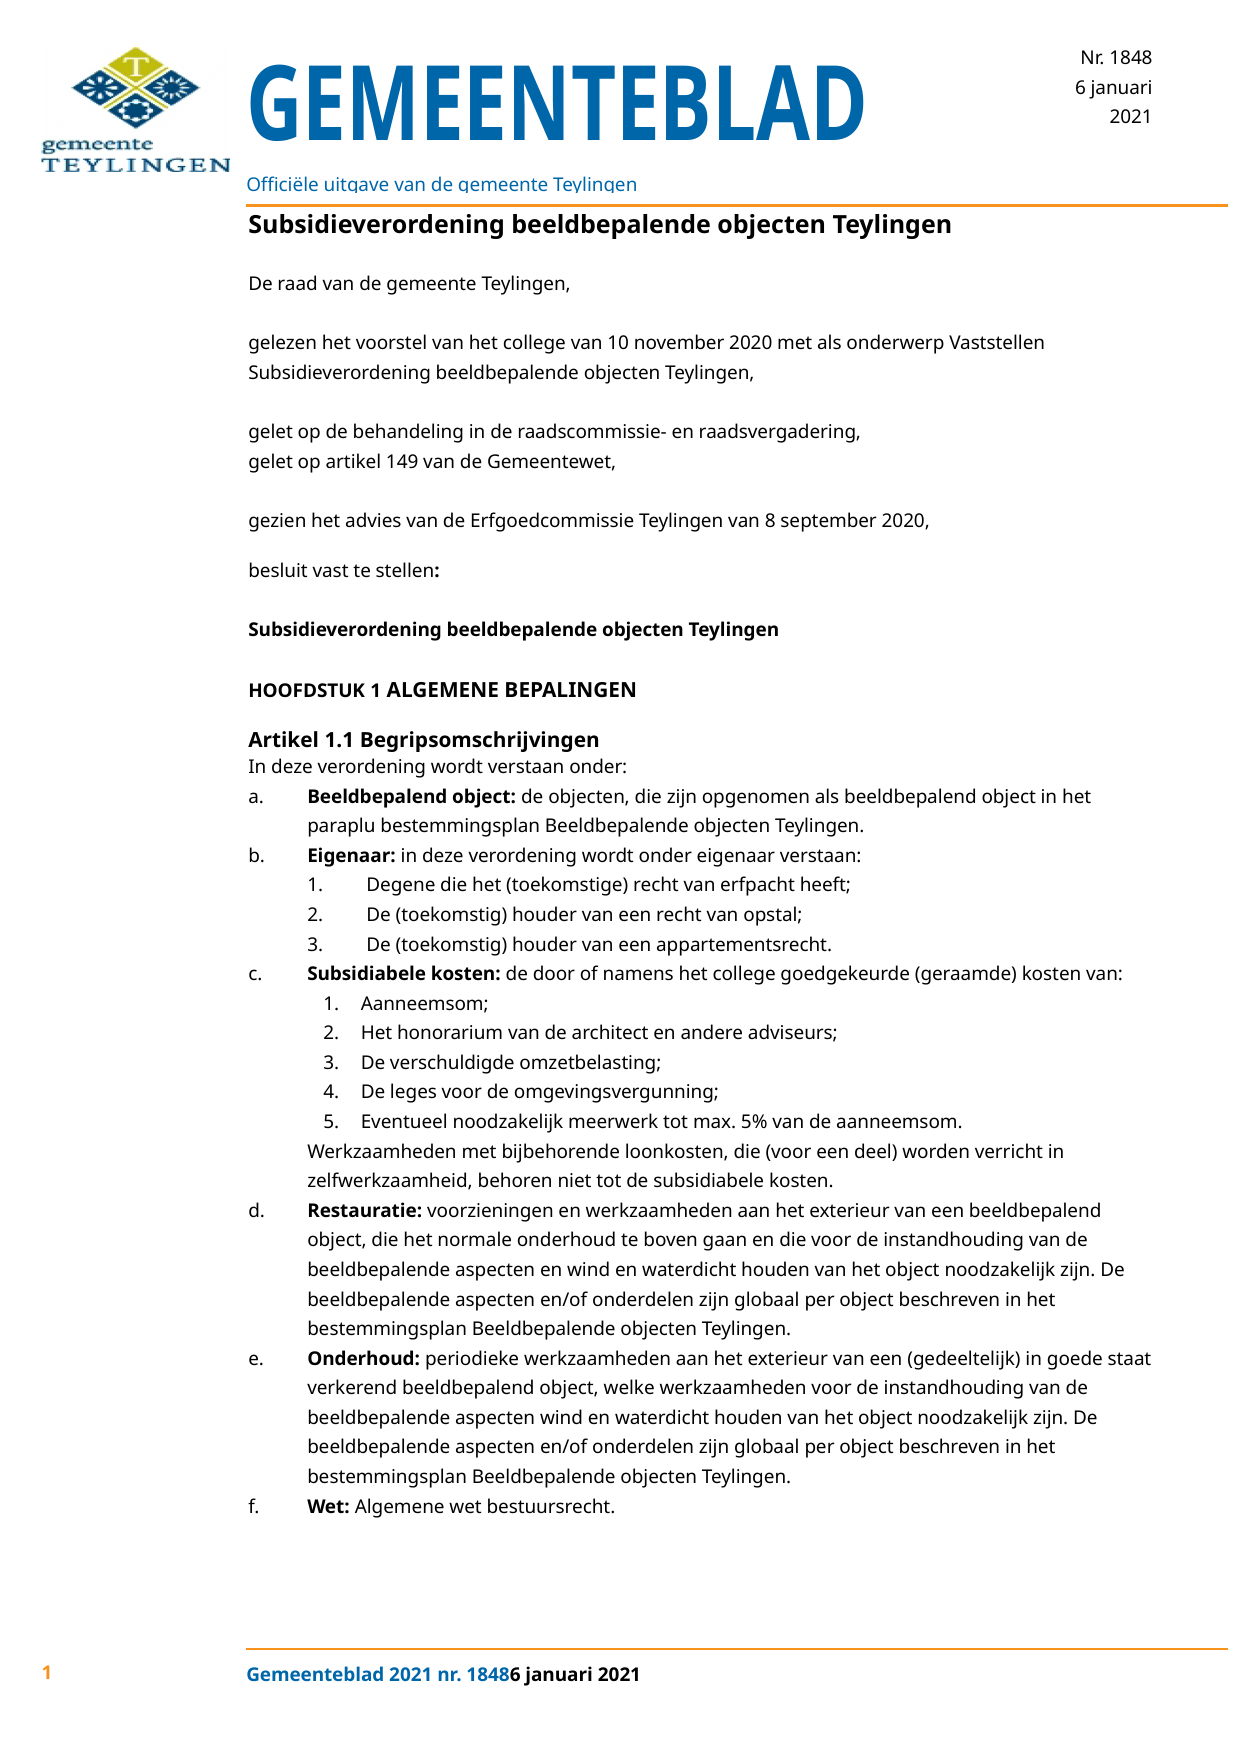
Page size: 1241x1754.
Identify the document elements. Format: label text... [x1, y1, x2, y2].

list Eigenaar: in deze verordening wordt onder eigenaar verstaan: [248, 842, 1152, 868]
text HOOFDSTUK 1 ALGEMENE BEPALINGEN [248, 676, 1152, 704]
list Beeldbepalend object: de objecten, die zijn opgenomen als beeldbepalend object in het paraplu bestemmingsplan Beeldbepalende objecten Teylingen. [248, 783, 1152, 838]
list Wet: Algemene wet bestuursrecht. [248, 1493, 1152, 1519]
list Werkzaamheden met bijbehorende loonkosten, die (voor een deel) worden verricht in zelfwerkzaamheid, behoren niet tot de subsidiabele kosten. [248, 1138, 1152, 1193]
picture [41, 47, 231, 172]
list Onderhoud: periodieke werkzaamheden aan het exterieur van een (gedeeltelijk) in goede staat verkerend beeldbepalend object, welke werkzaamheden voor de instandhouding van de beeldbepalende aspecten wind en waterdicht houden van het object noodzakelijk zijn. De beeldbepalende aspecten en/of onderdelen zijn globaal per object beschreven in het bestemmingsplan Beeldbepalende objecten Teylingen. [248, 1345, 1152, 1489]
list De (toekomstig) houder van een recht van opstal; [307, 901, 1152, 927]
text Subsidieverordening beeldbepalende objecten Teylingen [248, 207, 1152, 241]
list Eventueel noodzakelijk meerwerk tot max. 5% van de aanneemsom. [323, 1108, 1152, 1134]
text Subsidieverordening beeldbepalende objecten Teylingen [248, 616, 1152, 642]
text gelet op de behandeling in de raadscommissie- en raadsvergadering, [248, 418, 1152, 444]
list De leges voor de omgevingsvergunning; [323, 1079, 1152, 1104]
list Aanneemsom; [323, 990, 1152, 1016]
text gelezen het voorstel van het college van 10 november 2020 met als onderwerp Vaststellen Subsidieverordening beeldbepalende objecten Teylingen, [248, 329, 1152, 385]
list De verschuldigde omzetbelasting; [323, 1049, 1152, 1075]
text De raad van de gemeente Teylingen, [248, 270, 1152, 296]
text besluit vast te stellen: [248, 557, 1152, 583]
text In deze verordening wordt verstaan onder: [248, 753, 1152, 779]
text gezien het advies van de Erfgoedcommissie Teylingen van 8 september 2020, [248, 507, 1152, 533]
list Restauratie: voorzieningen en werkzaamheden aan het exterieur van een beeldbepalend object, die het normale onderhoud te boven gaan en die voor de instandhouding van de beeldbepalende aspecten en wind en waterdicht houden van het object noodzakelijk zijn. De beeldbepalende aspecten en/of onderdelen zijn globaal per object beschreven in het bestemmingsplan Beeldbepalende objecten Teylingen. [248, 1197, 1152, 1341]
list Subsidiabele kosten: de door of namens het college goedgekeurde (geraamde) kosten van: [248, 960, 1152, 986]
list De (toekomstig) houder van een appartementsrecht. [307, 931, 1152, 957]
text gelet op artikel 149 van de Gemeentewet, [248, 448, 1152, 473]
text Artikel 1.1 Begripsomschrijvingen [248, 725, 1152, 753]
list Degene die het (toekomstige) recht van erfpacht heeft; [307, 872, 1152, 897]
list Het honorarium van de architect en andere adviseurs; [323, 1019, 1152, 1045]
